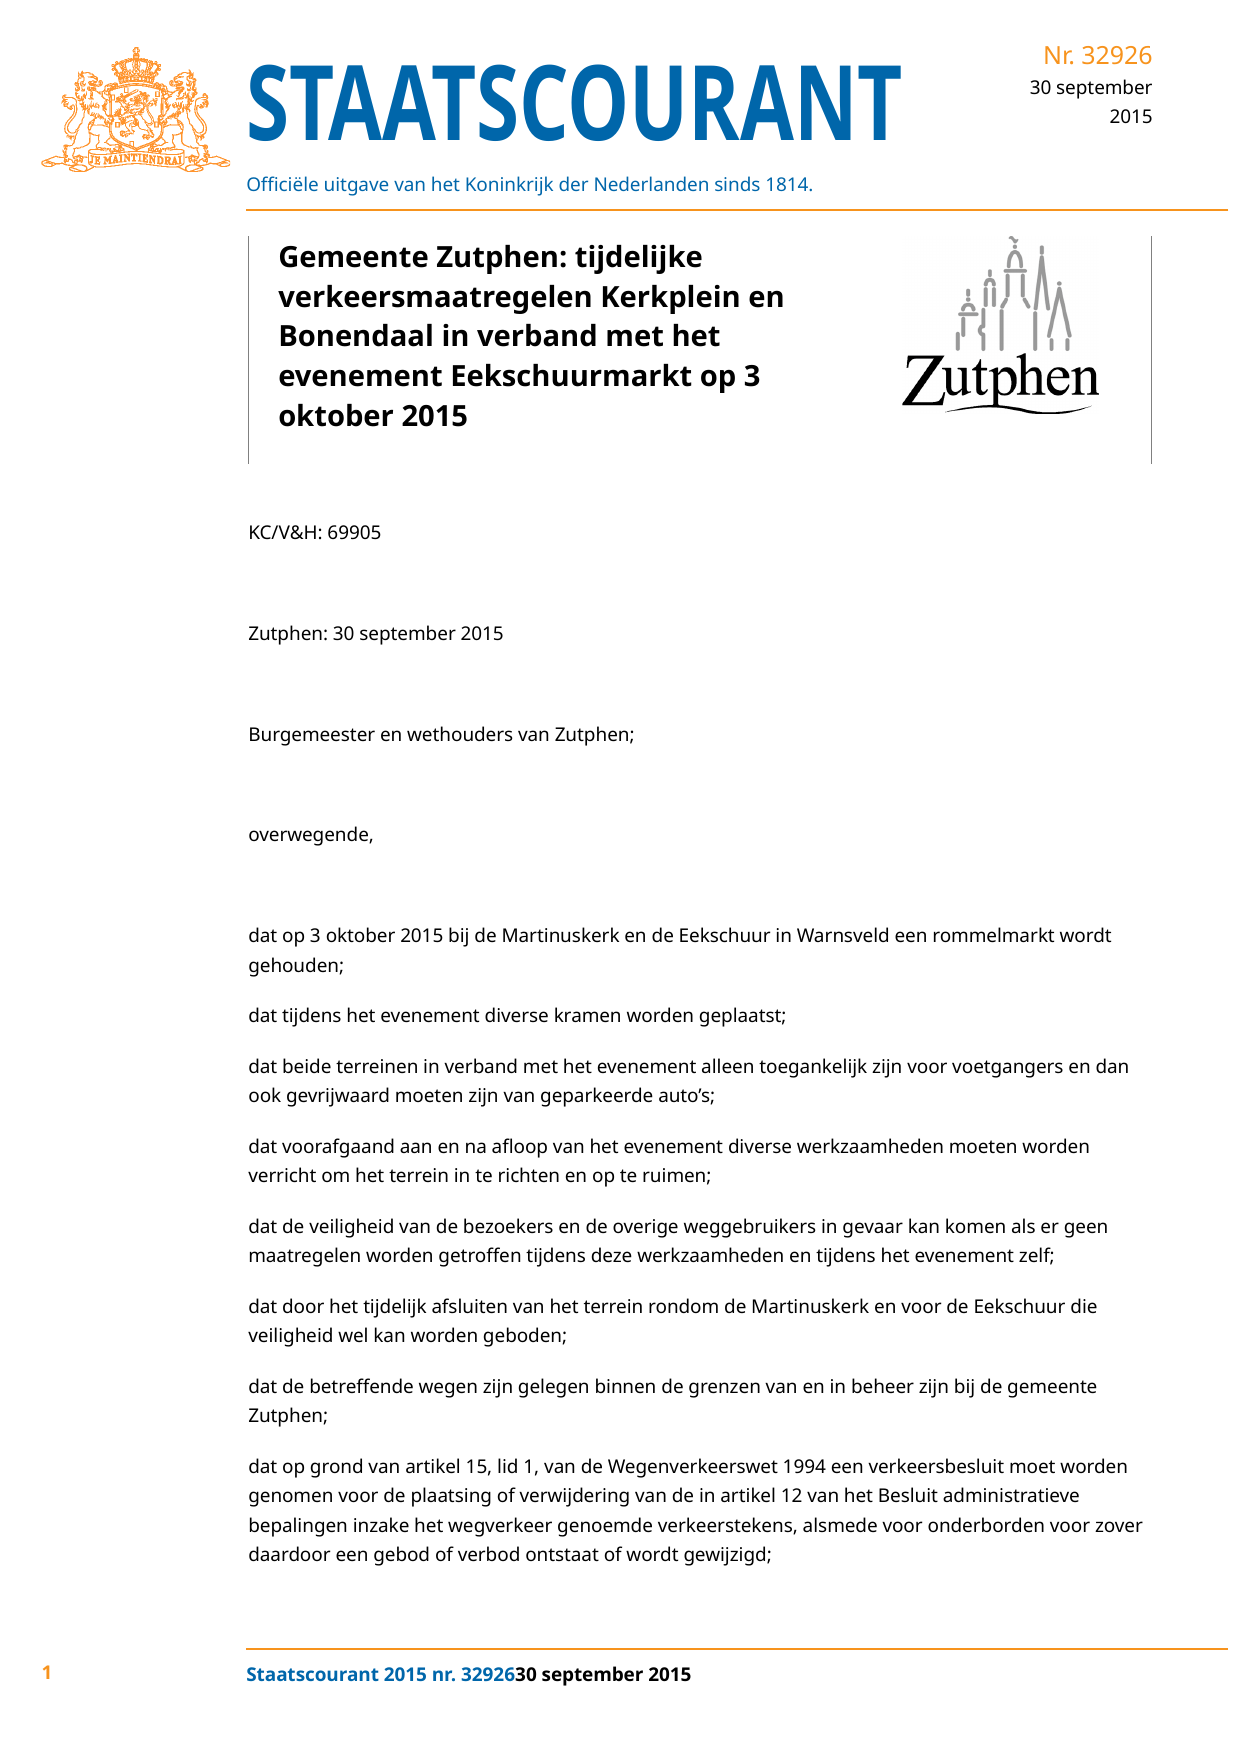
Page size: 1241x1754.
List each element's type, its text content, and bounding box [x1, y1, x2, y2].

picture [41, 47, 231, 172]
text dat voorafgaand aan en na afloop van het evenement diverse werkzaamheden moeten worden verricht om het terrein in te richten en op te ruimen; [248, 1133, 1152, 1188]
text Burgemeester en wethouders van Zutphen; [248, 721, 1152, 746]
text dat de veiligheid van de bezoekers en de overige weggebruikers in gevaar kan komen als er geen maatregelen worden getroffen tijdens deze werkzaamheden en tijdens het evenement zelf; [248, 1213, 1152, 1268]
text Zutphen: 30 september 2015 [248, 620, 1152, 646]
text dat op grond van artikel 15, lid 1, van de Wegenverkeerswet 1994 een verkeersbesluit moet worden genomen voor de plaatsing of verwijdering van de in artikel 12 van het Besluit administratieve bepalingen inzake het wegverkeer genoemde verkeerstekens, alsmede voor onderborden voor zover daardoor een gebod of verbod ontstaat of wordt gewijzigd; [248, 1453, 1152, 1567]
text KC/V&H: 69905 [248, 519, 1152, 545]
text dat tijdens het evenement diverse kramen worden geplaatst; [248, 1002, 1152, 1028]
table_header [1099, 236, 1151, 413]
table_header Gemeente Zutphen: tijdelijke verkeersmaatregelen Kerkplein en Bonendaal in verband met het evenement Eekschuurmarkt op 3 oktober 2015 [249, 236, 850, 464]
text dat op 3 oktober 2015 bij de Martinuskerk en de Eekschuur in Warnsveld een rommelmarkt wordt gehouden; [248, 922, 1152, 978]
text dat door het tijdelijk afsluiten van het terrein rondom de Martinuskerk en voor de Eekschuur die veiligheid wel kan worden geboden; [248, 1293, 1152, 1348]
text dat beide terreinen in verband met het evenement alleen toegankelijk zijn voor voetgangers en dan ook gevrijwaard moeten zijn van geparkeerde auto’s; [248, 1053, 1152, 1108]
picture [902, 236, 1099, 414]
text overwegende, [248, 822, 1152, 847]
table_header [850, 236, 902, 413]
table_header [850, 414, 1151, 464]
text dat de betreffende wegen zijn gelegen binnen de grenzen van en in beheer zijn bij de gemeente Zutphen; [248, 1373, 1152, 1428]
